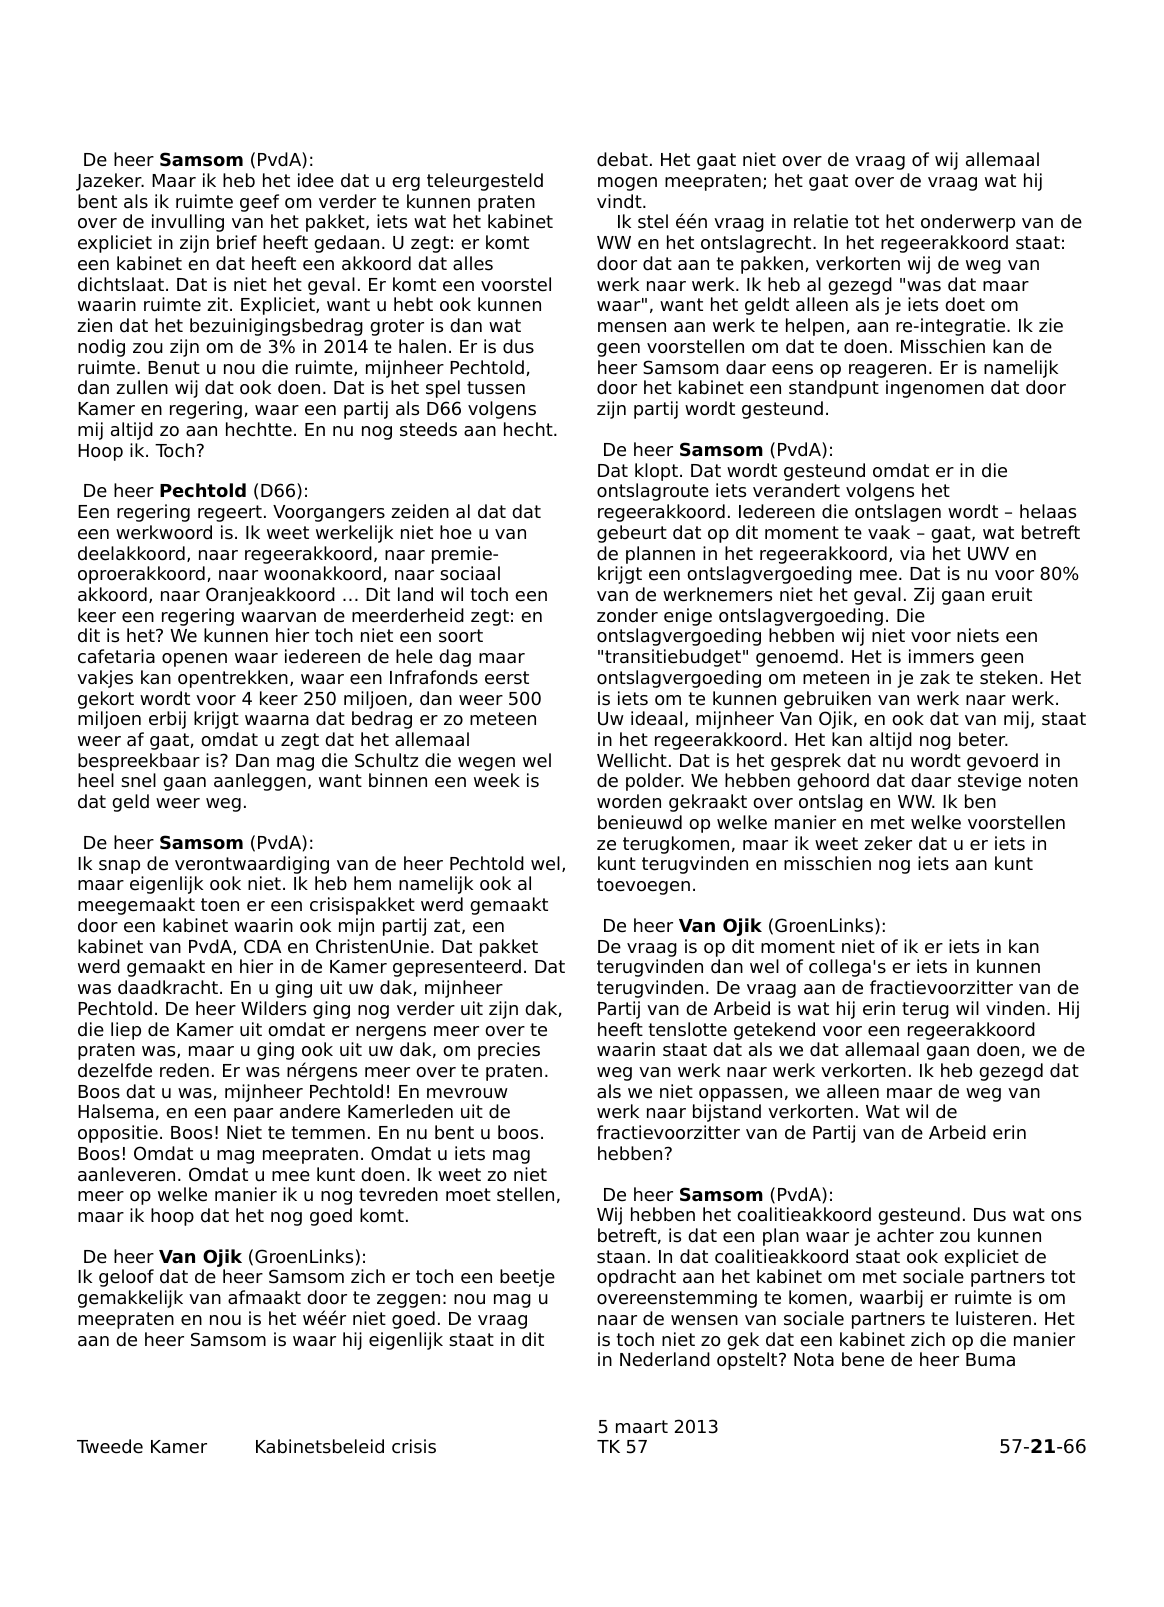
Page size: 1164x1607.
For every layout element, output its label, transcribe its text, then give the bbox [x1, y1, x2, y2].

text Jazeker. Maar ik heb het idee dat u erg teleurgesteld bent als ik ruimte geef om verder te kunnen praten over de invulling van het pakket, iets wat het kabinet expliciet in zijn brief heeft gedaan. U zegt: er komt een kabinet en dat heeft een akkoord dat alles dichtslaat. Dat is niet het geval. Er komt een voorstel waarin ruimte zit. Expliciet, want u hebt ook kunnen zien dat het bezuinigingsbedrag groter is dan wat nodig zou zijn om de 3% in 2014 te halen. Er is dus ruimte. Benut u nou die ruimte, mijnheer Pechtold, dan zullen wij dat ook doen. Dat is het spel tussen Kamer en regering, waar een partij als D66 volgens mij altijd zo aan hechtte. En nu nog steeds aan hecht. Hoop ik. Toch? [77, 171, 567, 461]
text Ik geloof dat de heer Samsom zich er toch een beetje gemakkelijk van afmaakt door te zeggen: nou mag u meepraten en nou is het wéér niet goed. De vraag aan de heer Samsom is waar hij eigenlijk staat in dit [77, 1267, 567, 1350]
text De vraag is op dit moment niet of ik er iets in kan terugvinden dan wel of collega's er iets in kunnen terugvinden. De vraag aan de fractievoorzitter van de Partij van de Arbeid is wat hij erin terug wil vinden. Hij heeft tenslotte getekend voor een regeerakkoord waarin staat dat als we dat allemaal gaan doen, we de weg van werk naar werk verkorten. Ik heb gezegd dat als we niet oppassen, we alleen maar de weg van werk naar bijstand verkorten. Wat wil de fractievoorzitter van de Partij van de Arbeid erin hebben? [596, 936, 1087, 1164]
text De heer Samsom (PvdA): [596, 1184, 1087, 1205]
text De heer Samsom (PvdA): [77, 150, 567, 171]
text Dat klopt. Dat wordt gesteund omdat er in die ontslagroute iets verandert volgens het regeerakkoord. Iedereen die ontslagen wordt – helaas gebeurt dat op dit moment te vaak – gaat, wat betreft de plannen in het regeerakkoord, via het UWV en krijgt een ontslagvergoeding mee. Dat is nu voor 80% van de werknemers niet het geval. Zij gaan eruit zonder enige ontslagvergoeding. Die ontslagvergoeding hebben wij niet voor niets een "transitiebudget" genoemd. Het is immers geen ontslagvergoeding om meteen in je zak te steken. Het is iets om te kunnen gebruiken van werk naar werk. Uw ideaal, mijnheer Van Ojik, en ook dat van mij, staat in het regeerakkoord. Het kan altijd nog beter. Wellicht. Dat is het gesprek dat nu wordt gevoerd in de polder. We hebben gehoord dat daar stevige noten worden gekraakt over ontslag en WW. Ik ben benieuwd op welke manier en met welke voorstellen ze terugkomen, maar ik weet zeker dat u er iets in kunt terugvinden en misschien nog iets aan kunt toevoegen. [596, 460, 1087, 896]
text De heer Pechtold (D66): [77, 481, 567, 502]
text debat. Het gaat niet over de vraag of wij allemaal mogen meepraten; het gaat over de vraag wat hij vindt. [596, 150, 1087, 212]
text Ik stel één vraag in relatie tot het onderwerp van de WW en het ontslagrecht. In het regeerakkoord staat: door dat aan te pakken, verkorten wij de weg van werk naar werk. Ik heb al gezegd "was dat maar waar", want het geldt alleen als je iets doet om mensen aan werk te helpen, aan re-integratie. Ik zie geen voorstellen om dat te doen. Misschien kan de heer Samsom daar eens op reageren. Er is namelijk door het kabinet een standpunt ingenomen dat door zijn partij wordt gesteund. [596, 212, 1087, 420]
text Een regering regeert. Voorgangers zeiden al dat dat een werkwoord is. Ik weet werkelijk niet hoe u van deelakkoord, naar regeerakkoord, naar premie-oproerakkoord, naar woonakkoord, naar sociaal akkoord, naar Oranjeakkoord … Dit land wil toch een keer een regering waarvan de meerderheid zegt: en dit is het? We kunnen hier toch niet een soort cafetaria openen waar iedereen de hele dag maar vakjes kan opentrekken, waar een Infrafonds eerst gekort wordt voor 4 keer 250 miljoen, dan weer 500 miljoen erbij krijgt waarna dat bedrag er zo meteen weer af gaat, omdat u zegt dat het allemaal bespreekbaar is? Dan mag die Schultz die wegen wel heel snel gaan aanleggen, want binnen een week is dat geld weer weg. [77, 502, 567, 813]
text De heer Samsom (PvdA): [596, 440, 1087, 460]
text Ik snap de verontwaardiging van de heer Pechtold wel, maar eigenlijk ook niet. Ik heb hem namelijk ook al meegemaakt toen er een crisispakket werd gemaakt door een kabinet waarin ook mijn partij zat, een kabinet van PvdA, CDA en ChristenUnie. Dat pakket werd gemaakt en hier in de Kamer gepresenteerd. Dat was daadkracht. En u ging uit uw dak, mijnheer Pechtold. De heer Wilders ging nog verder uit zijn dak, die liep de Kamer uit omdat er nergens meer over te praten was, maar u ging ook uit uw dak, om precies dezelfde reden. Er was nérgens meer over te praten. Boos dat u was, mijnheer Pechtold! En mevrouw Halsema, en een paar andere Kamerleden uit de oppositie. Boos! Niet te temmen. En nu bent u boos. Boos! Omdat u mag meepraten. Omdat u iets mag aanleveren. Omdat u mee kunt doen. Ik weet zo niet meer op welke manier ik u nog tevreden moet stellen, maar ik hoop dat het nog goed komt. [77, 853, 567, 1227]
text De heer Van Ojik (GroenLinks): [77, 1247, 567, 1267]
text De heer Samsom (PvdA): [77, 833, 567, 853]
text Wij hebben het coalitieakkoord gesteund. Dus wat ons betreft, is dat een plan waar je achter zou kunnen staan. In dat coalitieakkoord staat ook expliciet de opdracht aan het kabinet om met sociale partners tot overeenstemming te komen, waarbij er ruimte is om naar de wensen van sociale partners te luisteren. Het is toch niet zo gek dat een kabinet zich op die manier in Nederland opstelt? Nota bene de heer Buma [596, 1205, 1087, 1371]
text De heer Van Ojik (GroenLinks): [596, 916, 1087, 936]
